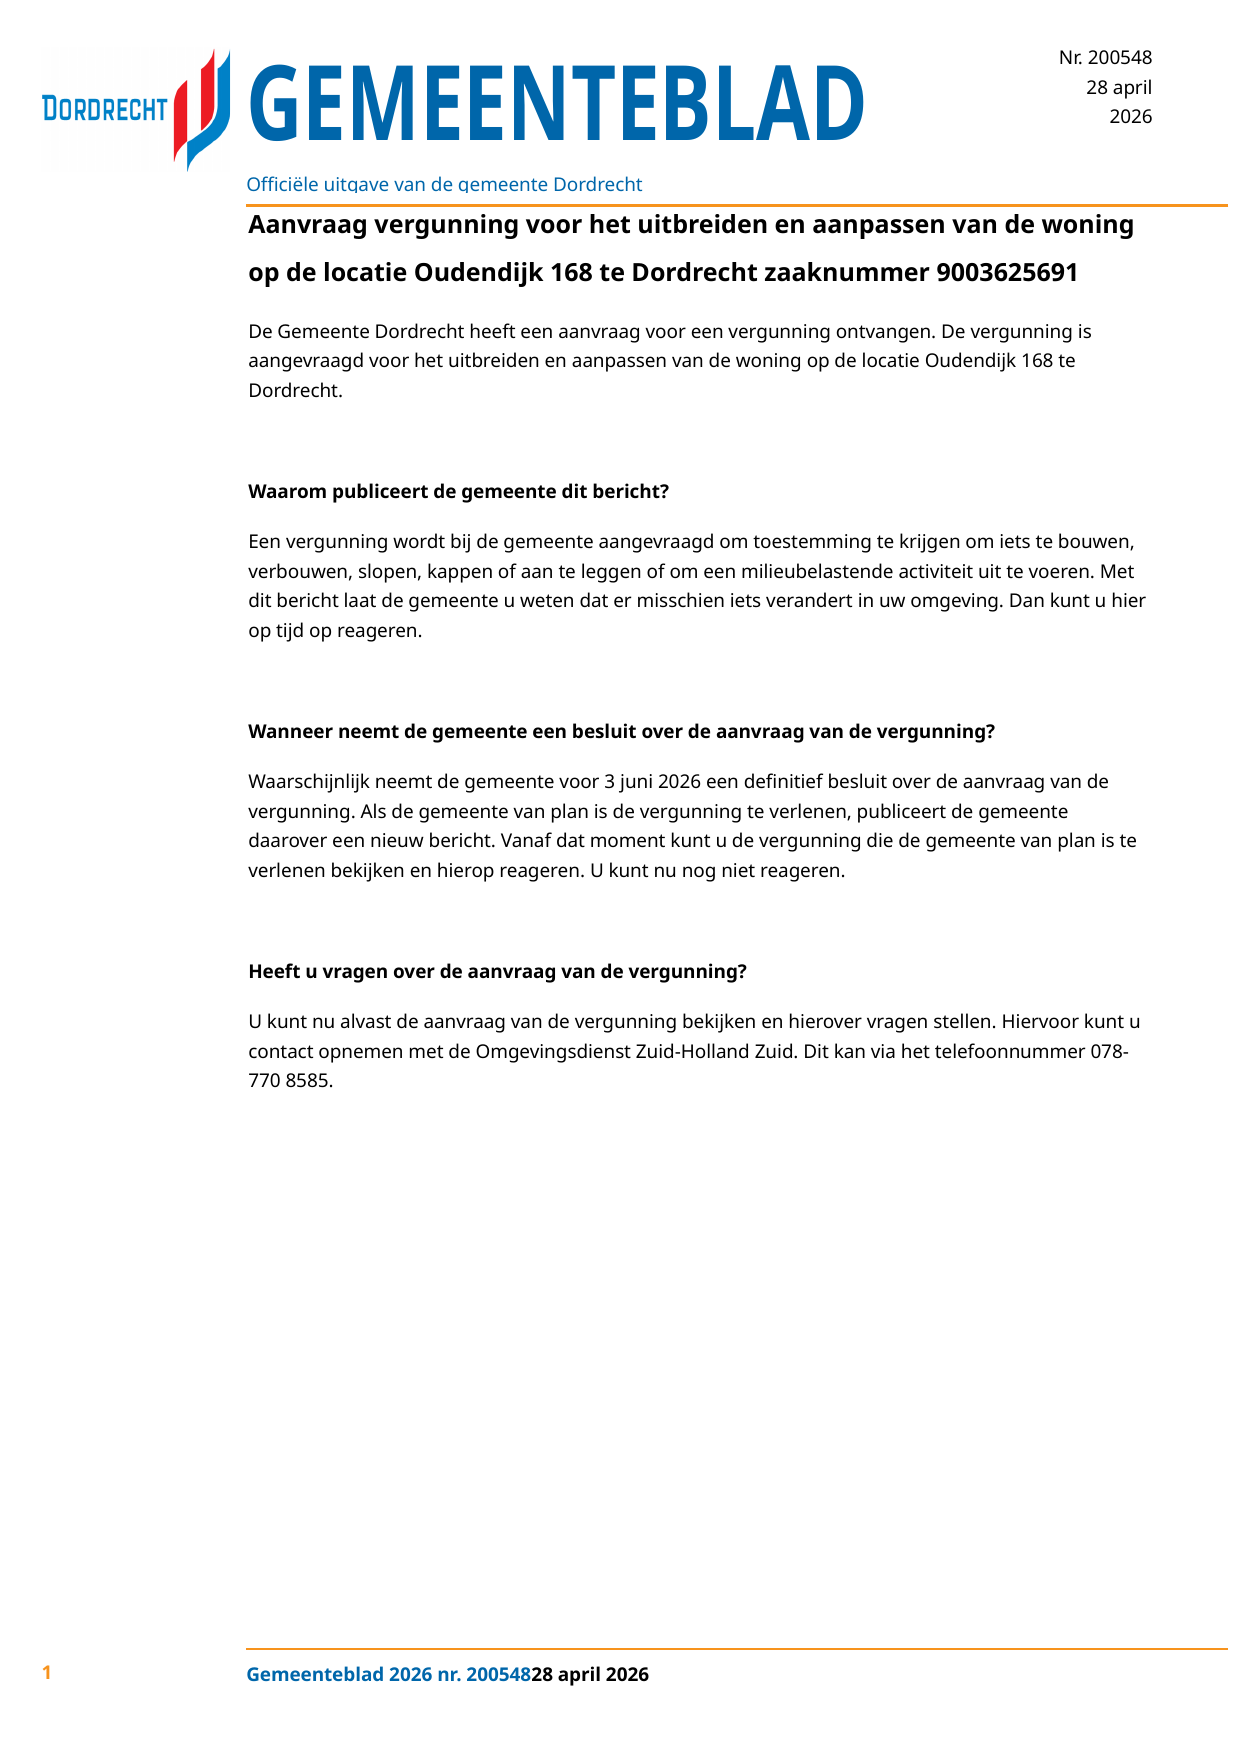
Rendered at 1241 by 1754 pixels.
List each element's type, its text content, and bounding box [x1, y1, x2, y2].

text Heeft u vragen over de aanvraag van de vergunning? [248, 958, 1152, 984]
text Waarschijnlijk neemt de gemeente voor 3 juni 2026 een definitief besluit over de aanvraag van de vergunning. Als de gemeente van plan is de vergunning te verlenen, publiceert de gemeente daarover een nieuw bericht. Vanaf dat moment kunt u de vergunning die de gemeente van plan is te verlenen bekijken en hierop reageren. U kunt nu nog niet reageren. [248, 768, 1152, 883]
text U kunt nu alvast de aanvraag van de vergunning bekijken en hierover vragen stellen. Hiervoor kunt u contact opnemen met de Omgevingsdienst Zuid-Holland Zuid. Dit kan via het telefoonnummer 078-770 8585. [248, 1008, 1152, 1093]
picture [41, 47, 231, 172]
text De Gemeente Dordrecht heeft een aanvraag voor een vergunning ontvangen. De vergunning is aangevraagd voor het uitbreiden en aanpassen van de woning op de locatie Oudendijk 168 te Dordrecht. [248, 318, 1152, 403]
text Aanvraag vergunning voor het uitbreiden en aanpassen van de woning op de locatie Oudendijk 168 te Dordrecht zaaknummer 9003625691 [248, 207, 1152, 288]
text Waarom publiceert de gemeente dit bericht? [248, 478, 1152, 504]
text Wanneer neemt de gemeente een besluit over de aanvraag van de vergunning? [248, 718, 1152, 744]
text Een vergunning wordt bij de gemeente aangevraagd om toestemming te krijgen om iets te bouwen, verbouwen, slopen, kappen of aan te leggen of om een milieubelastende activiteit uit te voeren. Met dit bericht laat de gemeente u weten dat er misschien iets verandert in uw omgeving. Dan kunt u hier op tijd op reageren. [248, 528, 1152, 643]
